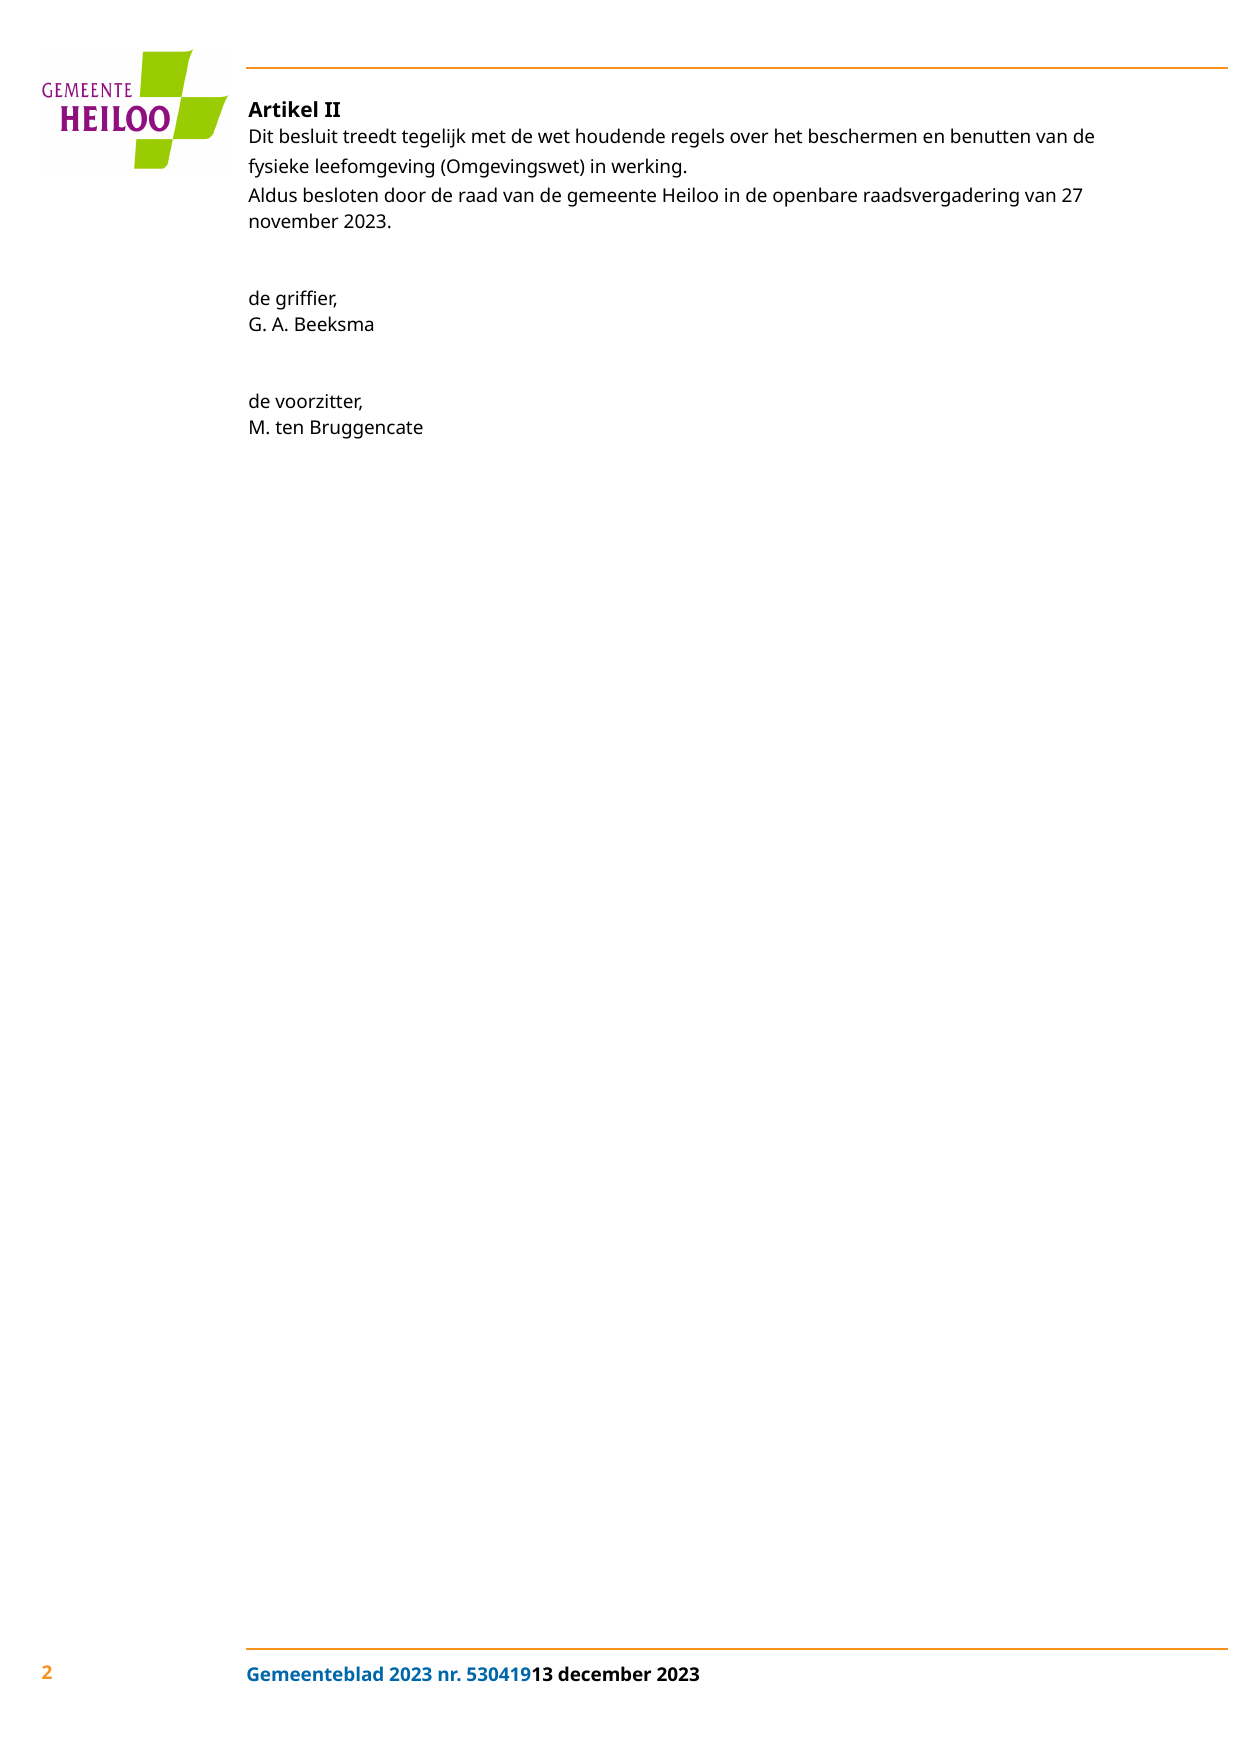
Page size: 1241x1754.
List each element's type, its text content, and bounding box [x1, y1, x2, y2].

text M. ten Bruggencate [248, 414, 1152, 440]
text Aldus besloten door de raad van de gemeente Heiloo in de openbare raadsvergadering van 27 november 2023. [248, 182, 1152, 234]
picture [41, 47, 231, 172]
text Dit besluit treedt tegelijk met de wet houdende regels over het beschermen en benutten van de fysieke leefomgeving (Omgevingswet) in werking. [248, 123, 1152, 178]
text de griffier, [248, 285, 1152, 311]
text G. A. Beeksma [248, 311, 1152, 337]
text Artikel II [248, 95, 1152, 123]
text de voorzitter, [248, 388, 1152, 414]
